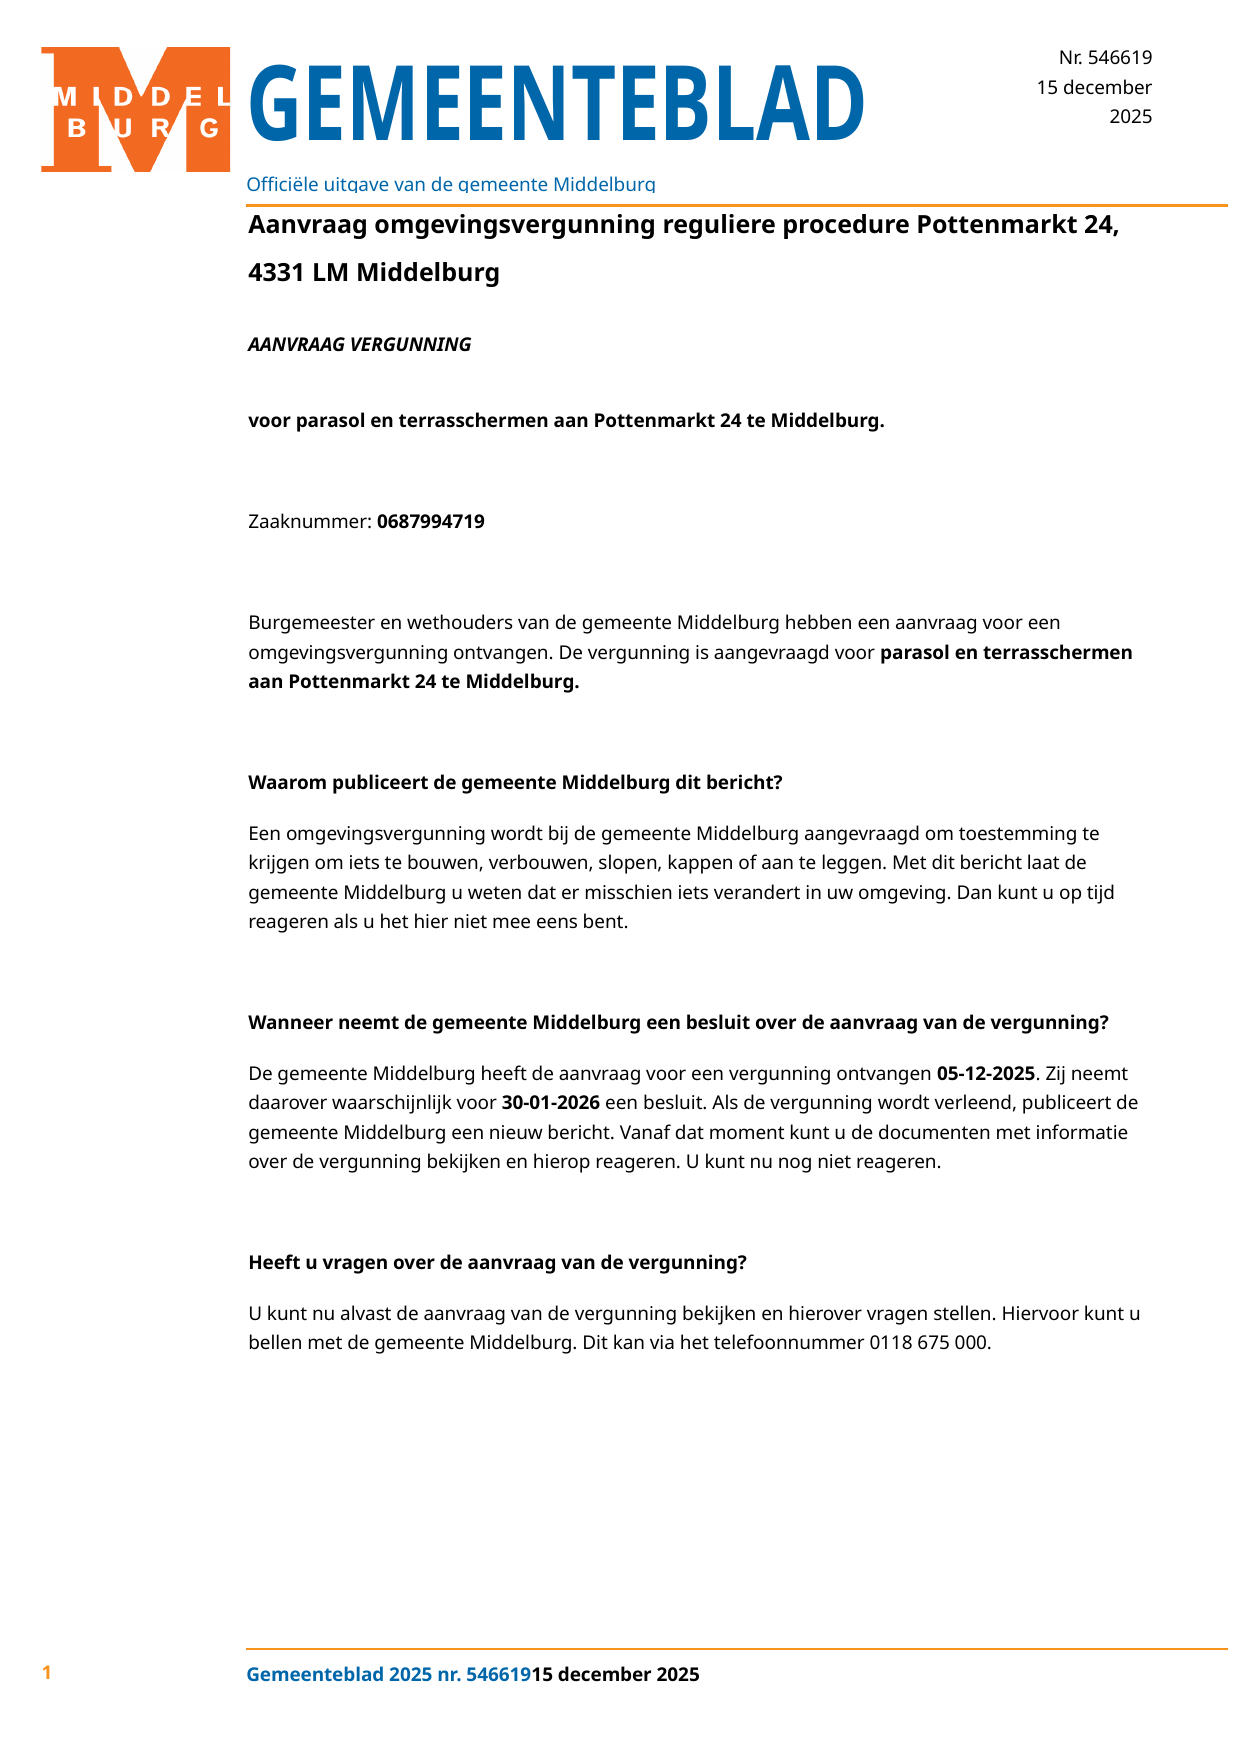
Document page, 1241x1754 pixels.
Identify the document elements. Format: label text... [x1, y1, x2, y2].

text Burgemeester en wethouders van de gemeente Middelburg hebben een aanvraag voor een omgevingsvergunning ontvangen. De vergunning is aangevraagd voor parasol en terrasschermen aan Pottenmarkt 24 te Middelburg. [248, 609, 1152, 694]
text De gemeente Middelburg heeft de aanvraag voor een vergunning ontvangen 05-12-2025. Zij neemt daarover waarschijnlijk voor 30-01-2026 een besluit. Als de vergunning wordt verleend, publiceert de gemeente Middelburg een nieuw bericht. Vanaf dat moment kunt u de documenten met informatie over de vergunning bekijken en hierop reageren. U kunt nu nog niet reageren. [248, 1060, 1152, 1174]
text Zaaknummer: 0687994719 [248, 508, 1152, 534]
text Waarom publiceert de gemeente Middelburg dit bericht? [248, 769, 1152, 795]
text Aanvraag omgevingsvergunning reguliere procedure Pottenmarkt 24, 4331 LM Middelburg [248, 207, 1152, 288]
text AANVRAAG VERGUNNING [248, 331, 1152, 357]
text Wanneer neemt de gemeente Middelburg een besluit over de aanvraag van de vergunning? [248, 1009, 1152, 1035]
text Een omgevingsvergunning wordt bij de gemeente Middelburg aangevraagd om toestemming te krijgen om iets te bouwen, verbouwen, slopen, kappen of aan te leggen. Met dit bericht laat de gemeente Middelburg u weten dat er misschien iets verandert in uw omgeving. Dan kunt u op tijd reageren als u het hier niet mee eens bent. [248, 820, 1152, 934]
text voor parasol en terrasschermen aan Pottenmarkt 24 te Middelburg. [248, 408, 1152, 433]
text Heeft u vragen over de aanvraag van de vergunning? [248, 1249, 1152, 1275]
picture [41, 47, 231, 172]
text U kunt nu alvast de aanvraag van de vergunning bekijken en hierover vragen stellen. Hiervoor kunt u bellen met de gemeente Middelburg. Dit kan via het telefoonnummer 0118 675 000. [248, 1300, 1152, 1355]
